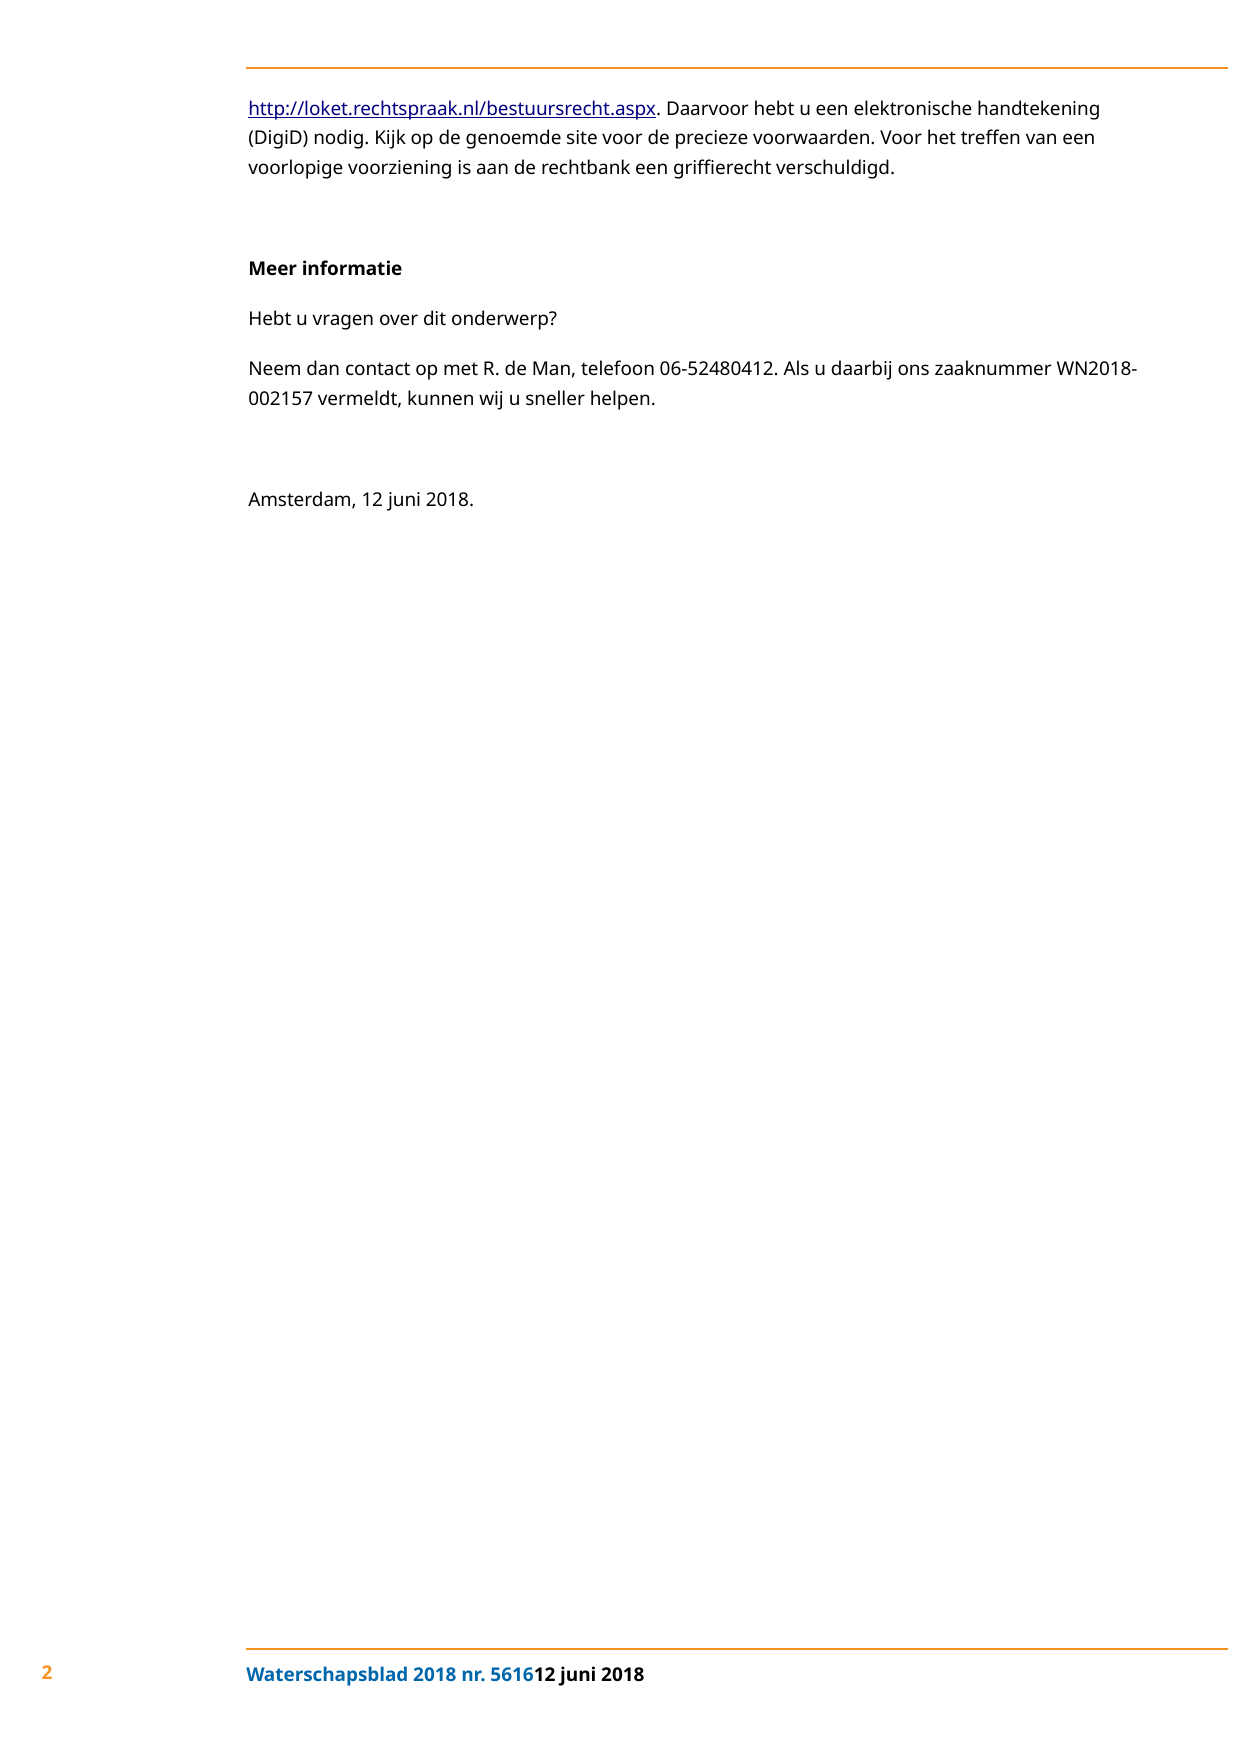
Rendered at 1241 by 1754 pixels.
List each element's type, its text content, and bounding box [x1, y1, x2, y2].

picture [41, 47, 231, 172]
text Meer informatie [248, 255, 1152, 281]
text Hebt u vragen over dit onderwerp? [248, 305, 1152, 331]
text Neem dan contact op met R. de Man, telefoon 06-52480412. Als u daarbij ons zaaknummer WN2018-002157 vermeldt, kunnen wij u sneller helpen. [248, 356, 1152, 411]
text http://loket.rechtspraak.nl/bestuursrecht.aspx. Daarvoor hebt u een elektronische handtekening (DigiD) nodig. Kijk op de genoemde site voor de precieze voorwaarden. Voor het treffen van een voorlopige voorziening is aan de rechtbank een griffierecht verschuldigd. [248, 95, 1152, 180]
text Amsterdam, 12 juni 2018. [248, 486, 1152, 512]
